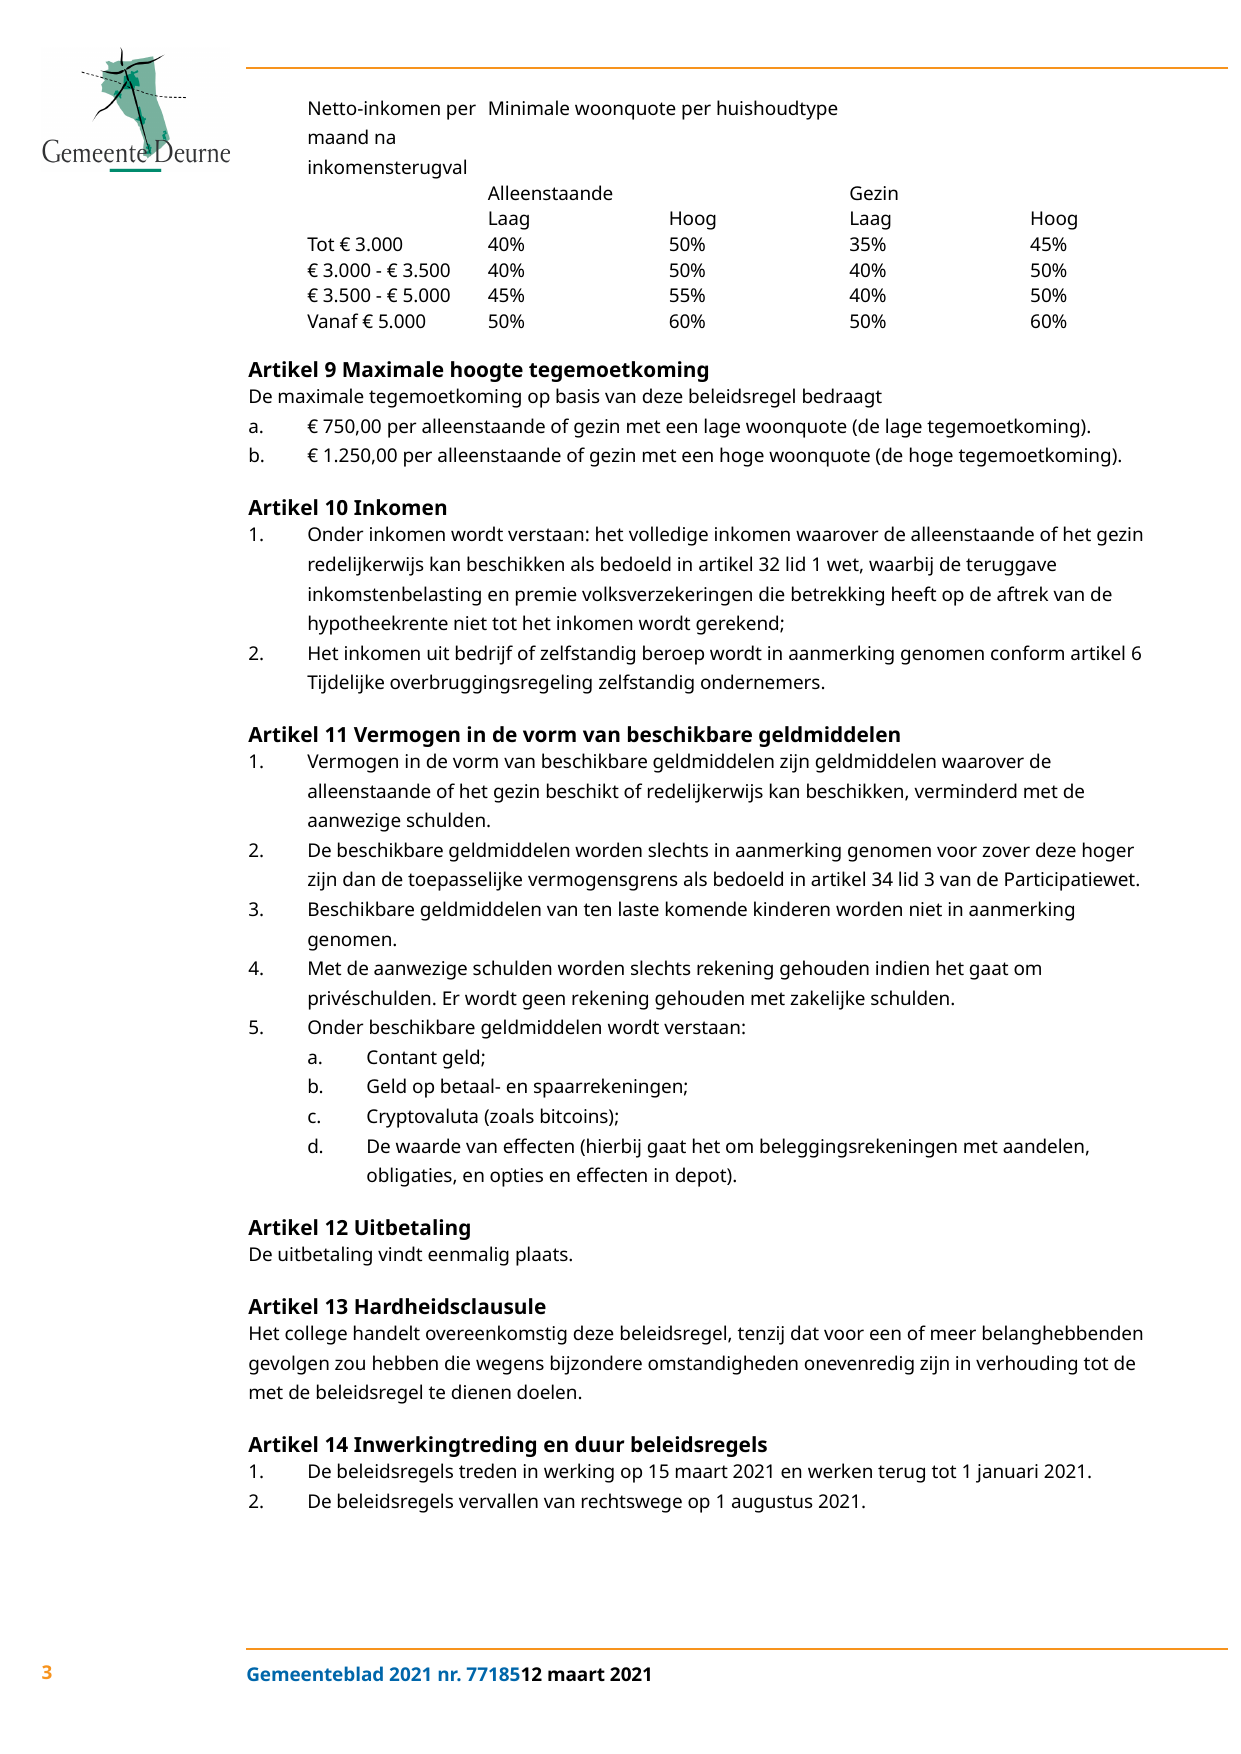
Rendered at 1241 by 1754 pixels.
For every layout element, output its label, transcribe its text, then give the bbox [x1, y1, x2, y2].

table_cell Laag [849, 206, 1030, 231]
table_cell 40% [849, 257, 1030, 283]
text Artikel 12 Uitbetaling [248, 1213, 1152, 1241]
table_cell 60% [669, 309, 849, 334]
list De beschikbare geldmiddelen worden slechts in aanmerking genomen voor zover deze hoger zijn dan de toepasselijke vermogensgrens als bedoeld in artikel 34 lid 3 van de Participatiewet. [248, 837, 1152, 892]
table_cell 55% [669, 283, 849, 308]
table_cell 35% [849, 231, 1030, 257]
picture [41, 47, 231, 172]
list Met de aanwezige schulden worden slechts rekening gehouden indien het gaat om privéschulden. Er wordt geen rekening gehouden met zakelijke schulden. [248, 955, 1152, 1011]
table_cell 45% [1030, 231, 1211, 257]
list Vermogen in de vorm van beschikbare geldmiddelen zijn geldmiddelen waarover de alleenstaande of het gezin beschikt of redelijkerwijs kan beschikken, verminderd met de aanwezige schulden. [248, 748, 1152, 833]
table_cell Hoog [1030, 206, 1211, 231]
table_header Minimale woonquote per huishoudtype [488, 95, 1211, 180]
list De waarde van effecten (hierbij gaat het om beleggingsrekeningen met aandelen, obligaties, en opties en effecten in depot). [307, 1133, 1152, 1188]
text Artikel 10 Inkomen [248, 493, 1152, 522]
list De beleidsregels vervallen van rechtswege op 1 augustus 2021. [248, 1488, 1152, 1513]
table_cell Tot € 3.000 [307, 231, 488, 257]
list € 1.250,00 per alleenstaande of gezin met een hoge woonquote (de hoge tegemoetkoming). [248, 443, 1152, 468]
text Artikel 9 Maximale hoogte tegemoetkoming [248, 355, 1152, 383]
table_cell 50% [669, 231, 849, 257]
table_cell Hoog [669, 206, 849, 231]
table_cell [307, 180, 488, 231]
table_cell 50% [1030, 283, 1211, 308]
list Onder inkomen wordt verstaan: het volledige inkomen waarover de alleenstaande of het gezin redelijkerwijs kan beschikken als bedoeld in artikel 32 lid 1 wet, waarbij de teruggave inkomstenbelasting en premie volksverzekeringen die betrekking heeft op de aftrek van de hypotheekrente niet tot het inkomen wordt gerekend; [248, 522, 1152, 636]
table_cell 40% [488, 231, 668, 257]
table_cell 50% [1030, 257, 1211, 283]
table_cell 40% [849, 283, 1030, 308]
list De beleidsregels treden in werking op 15 maart 2021 en werken terug tot 1 januari 2021. [248, 1458, 1152, 1484]
text Het college handelt overeenkomstig deze beleidsregel, tenzij dat voor een of meer belanghebbenden gevolgen zou hebben die wegens bijzondere omstandigheden onevenredig zijn in verhouding tot de met de beleidsregel te dienen doelen. [248, 1320, 1152, 1405]
table_cell 50% [849, 309, 1030, 334]
table_cell 50% [669, 257, 849, 283]
text De maximale tegemoetkoming op basis van deze beleidsregel bedraagt [248, 383, 1152, 409]
list Cryptovaluta (zoals bitcoins); [307, 1103, 1152, 1129]
table_cell Laag [488, 206, 668, 231]
text Artikel 13 Hardheidsclausule [248, 1292, 1152, 1320]
list Beschikbare geldmiddelen van ten laste komende kinderen worden niet in aanmerking genomen. [248, 896, 1152, 952]
table_cell € 3.500 - € 5.000 [307, 283, 488, 308]
table_cell 40% [488, 257, 668, 283]
list Onder beschikbare geldmiddelen wordt verstaan: [248, 1014, 1152, 1040]
table_cell Alleenstaande [488, 180, 849, 206]
table_cell Gezin [849, 180, 1211, 206]
table_cell 60% [1030, 309, 1211, 334]
text Artikel 11 Vermogen in de vorm van beschikbare geldmiddelen [248, 720, 1152, 748]
table_header Netto-inkomen per maand na inkomensterugval [307, 95, 488, 180]
table_cell 50% [488, 309, 668, 334]
list Het inkomen uit bedrijf of zelfstandig beroep wordt in aanmerking genomen conform artikel 6 Tijdelijke overbruggingsregeling zelfstandig ondernemers. [248, 640, 1152, 695]
table_cell € 3.000 - € 3.500 [307, 257, 488, 283]
text De uitbetaling vindt eenmalig plaats. [248, 1241, 1152, 1267]
list € 750,00 per alleenstaande of gezin met een lage woonquote (de lage tegemoetkoming). [248, 413, 1152, 439]
text Artikel 14 Inwerkingtreding en duur beleidsregels [248, 1430, 1152, 1458]
table_cell 45% [488, 283, 668, 308]
table_cell Vanaf € 5.000 [307, 309, 488, 334]
list Geld op betaal- en spaarrekeningen; [307, 1074, 1152, 1099]
list Contant geld; [307, 1044, 1152, 1070]
